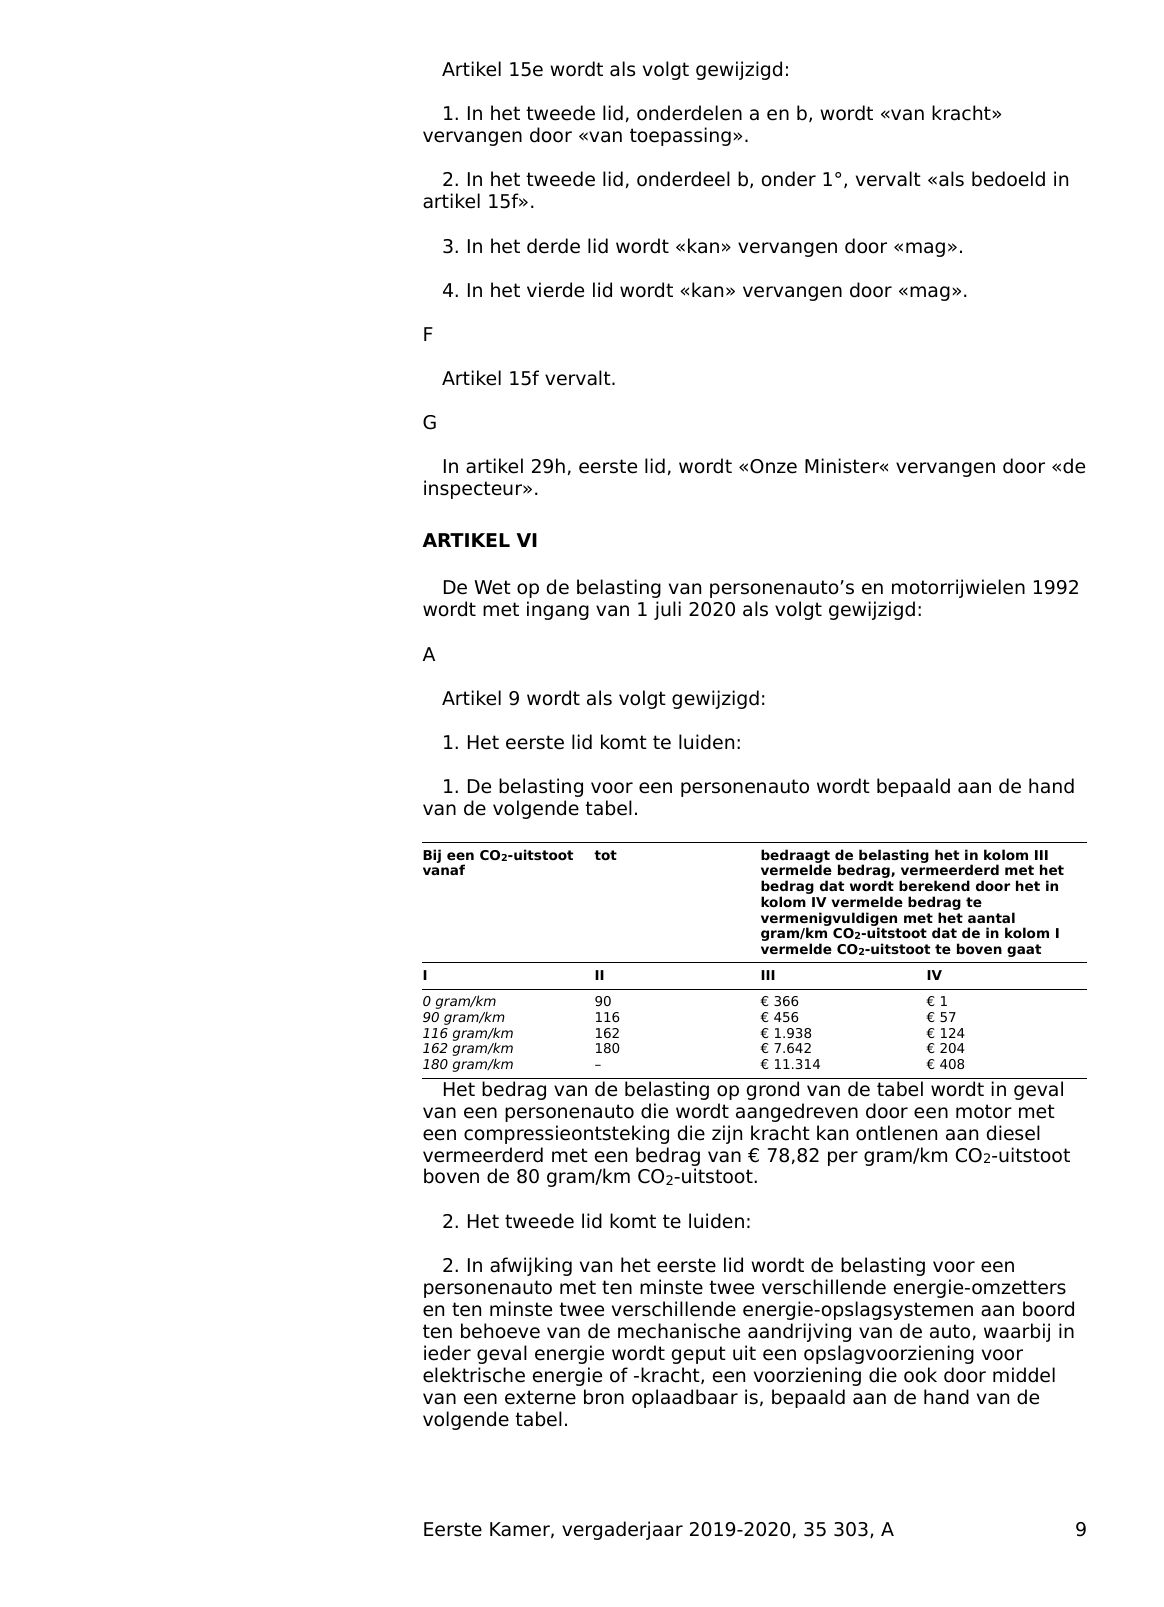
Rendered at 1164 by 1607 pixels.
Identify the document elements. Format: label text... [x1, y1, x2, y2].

text A [422, 643, 1087, 665]
text 3. In het derde lid wordt «kan» vervangen door «mag». [422, 236, 1087, 257]
text 1. De belasting voor een personenauto wordt bepaald aan de hand van de volgende tabel. [422, 776, 1087, 820]
table_header bedraagt de belasting het in kolom III vermelde bedrag, vermeerderd met het bedrag dat wordt berekend door het in kolom IV vermelde bedrag te vermenigvuldigen met het aantal gram/km CO2-uitstoot dat de in kolom I vermelde CO2-uitstoot te boven gaat [754, 843, 1087, 962]
table_cell III [754, 963, 921, 988]
table_cell 162 gram/km [422, 1041, 588, 1057]
table_cell 116 gram/km [422, 1026, 588, 1041]
table_cell 180 gram/km [422, 1057, 588, 1077]
text F [422, 324, 1087, 346]
table_cell 162 [588, 1026, 754, 1041]
table_header Bij een CO2-uitstoot vanaf [422, 843, 588, 962]
table_header tot [588, 843, 754, 962]
text Artikel 15e wordt als volgt gewijzigd: [422, 59, 1087, 81]
text 2. Het tweede lid komt te luiden: [422, 1211, 1087, 1233]
text Het bedrag van de belasting op grond van de tabel wordt in geval van een personenauto die wordt aangedreven door een motor met een compressieontsteking die zijn kracht kan ontlenen aan diesel vermeerderd met een bedrag van € 78,82 per gram/km CO2-uitstoot boven de 80 gram/km CO2-uitstoot. [422, 1079, 1087, 1188]
text G [422, 412, 1087, 434]
text Artikel 9 wordt als volgt gewijzigd: [422, 688, 1087, 709]
text 2. In afwijking van het eerste lid wordt de belasting voor een personenauto met ten minste twee verschillende energie-omzetters en ten minste twee verschillende energie-opslagsystemen aan boord ten behoeve van de mechanische aandrijving van de auto, waarbij in ieder geval energie wordt geput uit een opslagvoorziening voor elektrische energie of -kracht, een voorziening die ook door middel van een externe bron oplaadbaar is, bepaald aan de hand van de volgende tabel. [422, 1255, 1087, 1431]
text De Wet op de belasting van personenauto’s en motorrijwielen 1992 wordt met ingang van 1 juli 2020 als volgt gewijzigd: [422, 577, 1087, 621]
table_cell € 11.314 [754, 1057, 921, 1077]
text 4. In het vierde lid wordt «kan» vervangen door «mag». [422, 280, 1087, 302]
table_cell IV [921, 963, 1087, 988]
text In artikel 29h, eerste lid, wordt «Onze Minister« vervangen door «de inspecteur». [422, 456, 1087, 500]
table_cell € 204 [921, 1041, 1087, 1057]
text Artikel 15f vervalt. [422, 368, 1087, 390]
table_cell € 456 [754, 1010, 921, 1026]
table_cell 90 gram/km [422, 1010, 588, 1026]
table_cell € 124 [921, 1026, 1087, 1041]
table_cell I [422, 963, 588, 988]
table_cell € 1.938 [754, 1026, 921, 1041]
table_cell – [588, 1057, 754, 1077]
subtitle ARTIKEL VI [422, 530, 1087, 552]
table_cell II [588, 963, 754, 988]
table_cell 116 [588, 1010, 754, 1026]
table_cell € 366 [754, 990, 921, 1010]
table_cell 90 [588, 990, 754, 1010]
table_cell € 7.642 [754, 1041, 921, 1057]
table_cell € 408 [921, 1057, 1087, 1077]
table_cell € 57 [921, 1010, 1087, 1026]
table_cell € 1 [921, 990, 1087, 1010]
text 1. Het eerste lid komt te luiden: [422, 732, 1087, 754]
table_cell 180 [588, 1041, 754, 1057]
text 1. In het tweede lid, onderdelen a en b, wordt «van kracht» vervangen door «van toepassing». [422, 103, 1087, 147]
text 2. In het tweede lid, onderdeel b, onder 1°, vervalt «als bedoeld in artikel 15f». [422, 169, 1087, 213]
table_cell 0 gram/km [422, 990, 588, 1010]
